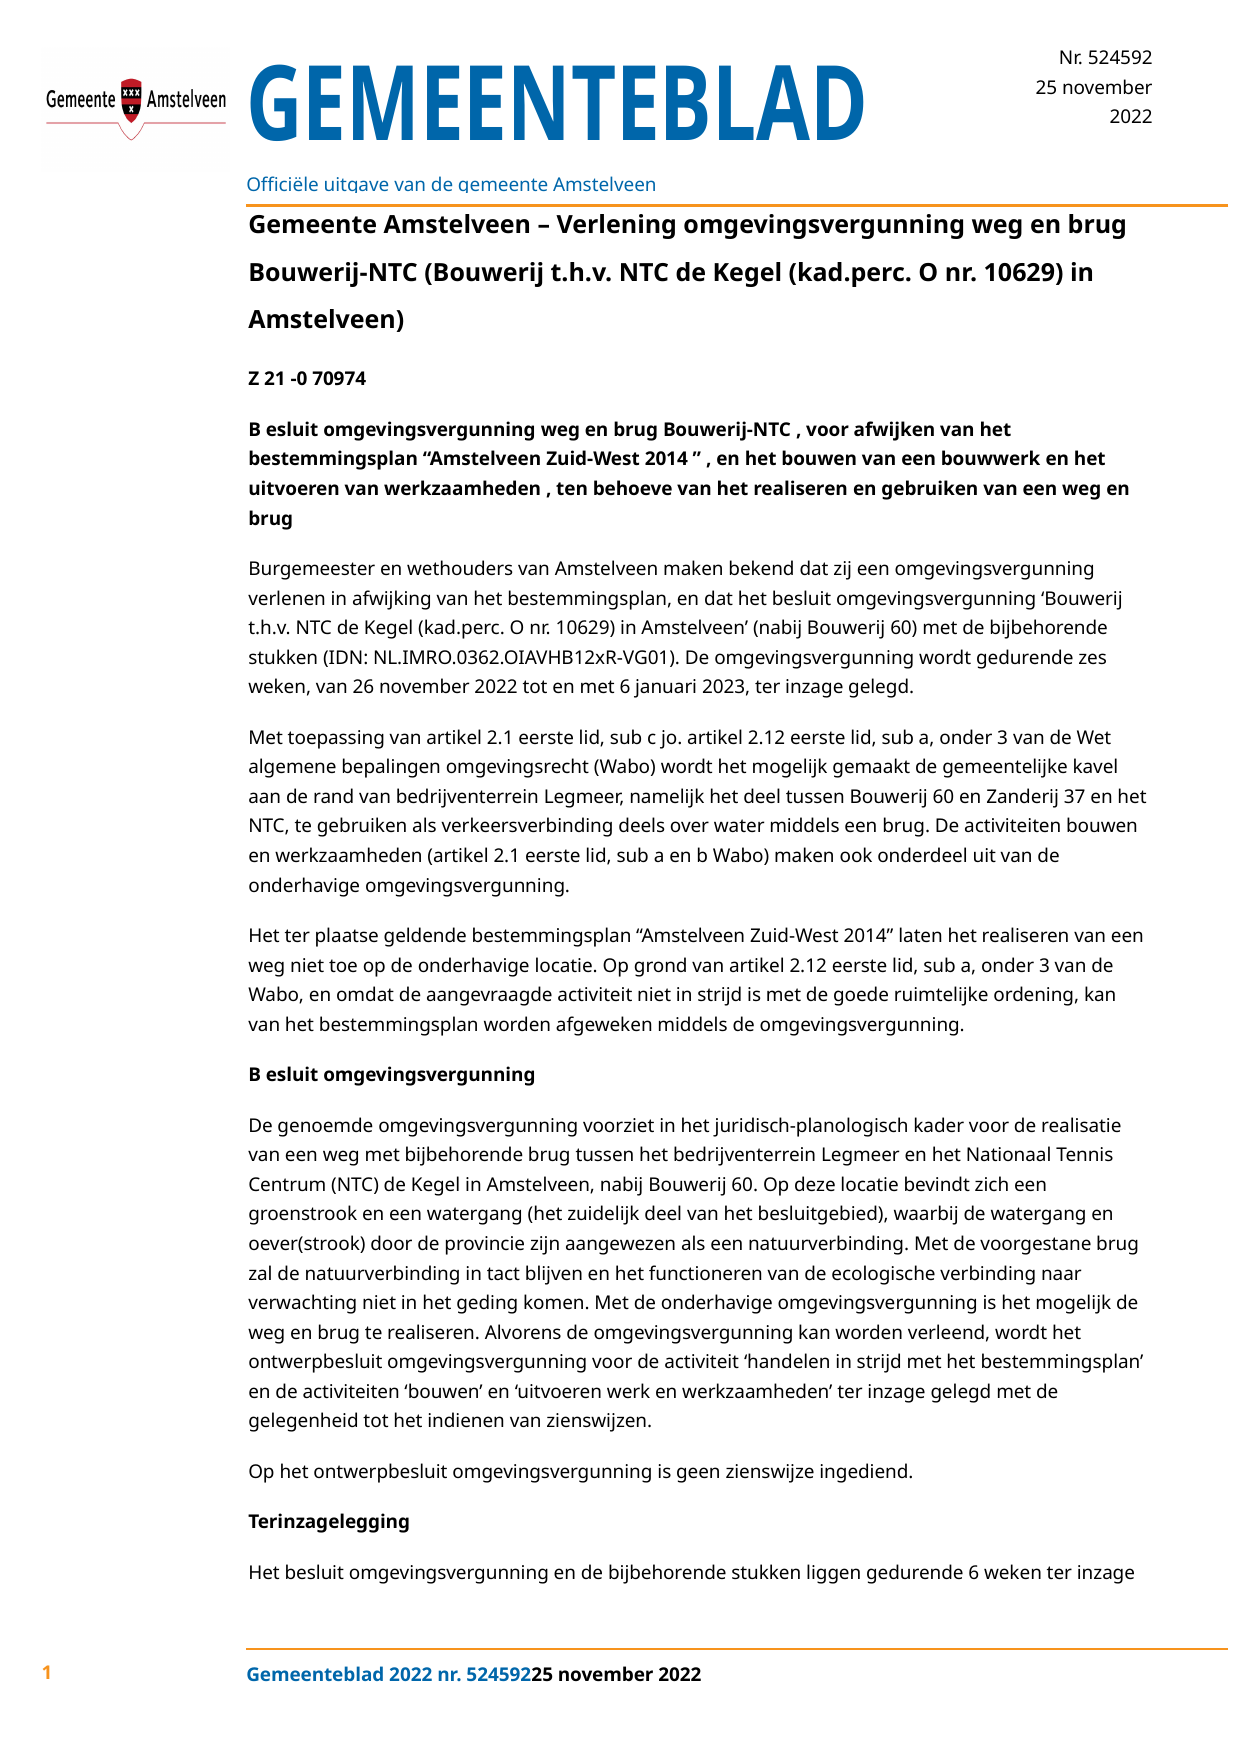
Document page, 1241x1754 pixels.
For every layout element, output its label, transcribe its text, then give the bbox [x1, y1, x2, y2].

text Het ter plaatse geldende bestemmingsplan “Amstelveen Zuid-West 2014” laten het realiseren van een weg niet toe op de onderhavige locatie. Op grond van artikel 2.12 eerste lid, sub a, onder 3 van de Wabo, en omdat de aangevraagde activiteit niet in strijd is met de goede ruimtelijke ordening, kan van het bestemmingsplan worden afgeweken middels de omgevingsvergunning. [248, 922, 1152, 1037]
text Terinzagelegging [248, 1508, 1152, 1534]
text B esluit omgevingsvergunning [248, 1061, 1152, 1087]
text Op het ontwerpbesluit omgevingsvergunning is geen zienswijze ingediend. [248, 1458, 1152, 1484]
text Gemeente Amstelveen – Verlening omgevingsvergunning weg en brug Bouwerij-NTC (Bouwerij t.h.v. NTC de Kegel (kad.perc. O nr. 10629) in Amstelveen) [248, 207, 1152, 336]
text Z 21 -0 70974 [248, 366, 1152, 391]
text Het besluit omgevingsvergunning en de bijbehorende stukken liggen gedurende 6 weken ter inzage [248, 1559, 1152, 1584]
text Met toepassing van artikel 2.1 eerste lid, sub c jo. artikel 2.12 eerste lid, sub a, onder 3 van de Wet algemene bepalingen omgevingsrecht (Wabo) wordt het mogelijk gemaakt de gemeentelijke kavel aan de rand van bedrijventerrein Legmeer, namelijk het deel tussen Bouwerij 60 en Zanderij 37 en het NTC, te gebruiken als verkeersverbinding deels over water middels een brug. De activiteiten bouwen en werkzaamheden (artikel 2.1 eerste lid, sub a en b Wabo) maken ook onderdeel uit van de onderhavige omgevingsvergunning. [248, 724, 1152, 897]
text De genoemde omgevingsvergunning voorziet in het juridisch-planologisch kader voor de realisatie van een weg met bijbehorende brug tussen het bedrijventerrein Legmeer en het Nationaal Tennis Centrum (NTC) de Kegel in Amstelveen, nabij Bouwerij 60. Op deze locatie bevindt zich een groenstrook en een watergang (het zuidelijk deel van het besluitgebied), waarbij de watergang en oever(strook) door de provincie zijn aangewezen als een natuurverbinding. Met de voorgestane brug zal de natuurverbinding in tact blijven en het functioneren van de ecologische verbinding naar verwachting niet in het geding komen. Met de onderhavige omgevingsvergunning is het mogelijk de weg en brug te realiseren. Alvorens de omgevingsvergunning kan worden verleend, wordt het ontwerpbesluit omgevingsvergunning voor de activiteit ‘handelen in strijd met het bestemmingsplan’ en de activiteiten ‘bouwen’ en ‘uitvoeren werk en werkzaamheden’ ter inzage gelegd met de gelegenheid tot het indienen van zienswijzen. [248, 1112, 1152, 1433]
picture [41, 47, 231, 172]
text Burgemeester en wethouders van Amstelveen maken bekend dat zij een omgevingsvergunning verlenen in afwijking van het bestemmingsplan, en dat het besluit omgevingsvergunning ‘Bouwerij t.h.v. NTC de Kegel (kad.perc. O nr. 10629) in Amstelveen’ (nabij Bouwerij 60) met de bijbehorende stukken (IDN: NL.IMRO.0362.OIAVHB12xR-VG01). De omgevingsvergunning wordt gedurende zes weken, van 26 november 2022 tot en met 6 januari 2023, ter inzage gelegd. [248, 555, 1152, 699]
text B esluit omgevingsvergunning weg en brug Bouwerij-NTC , voor afwijken van het bestemmingsplan “Amstelveen Zuid-West 2014 ” , en het bouwen van een bouwwerk en het uitvoeren van werkzaamheden , ten behoeve van het realiseren en gebruiken van een weg en brug [248, 416, 1152, 530]
